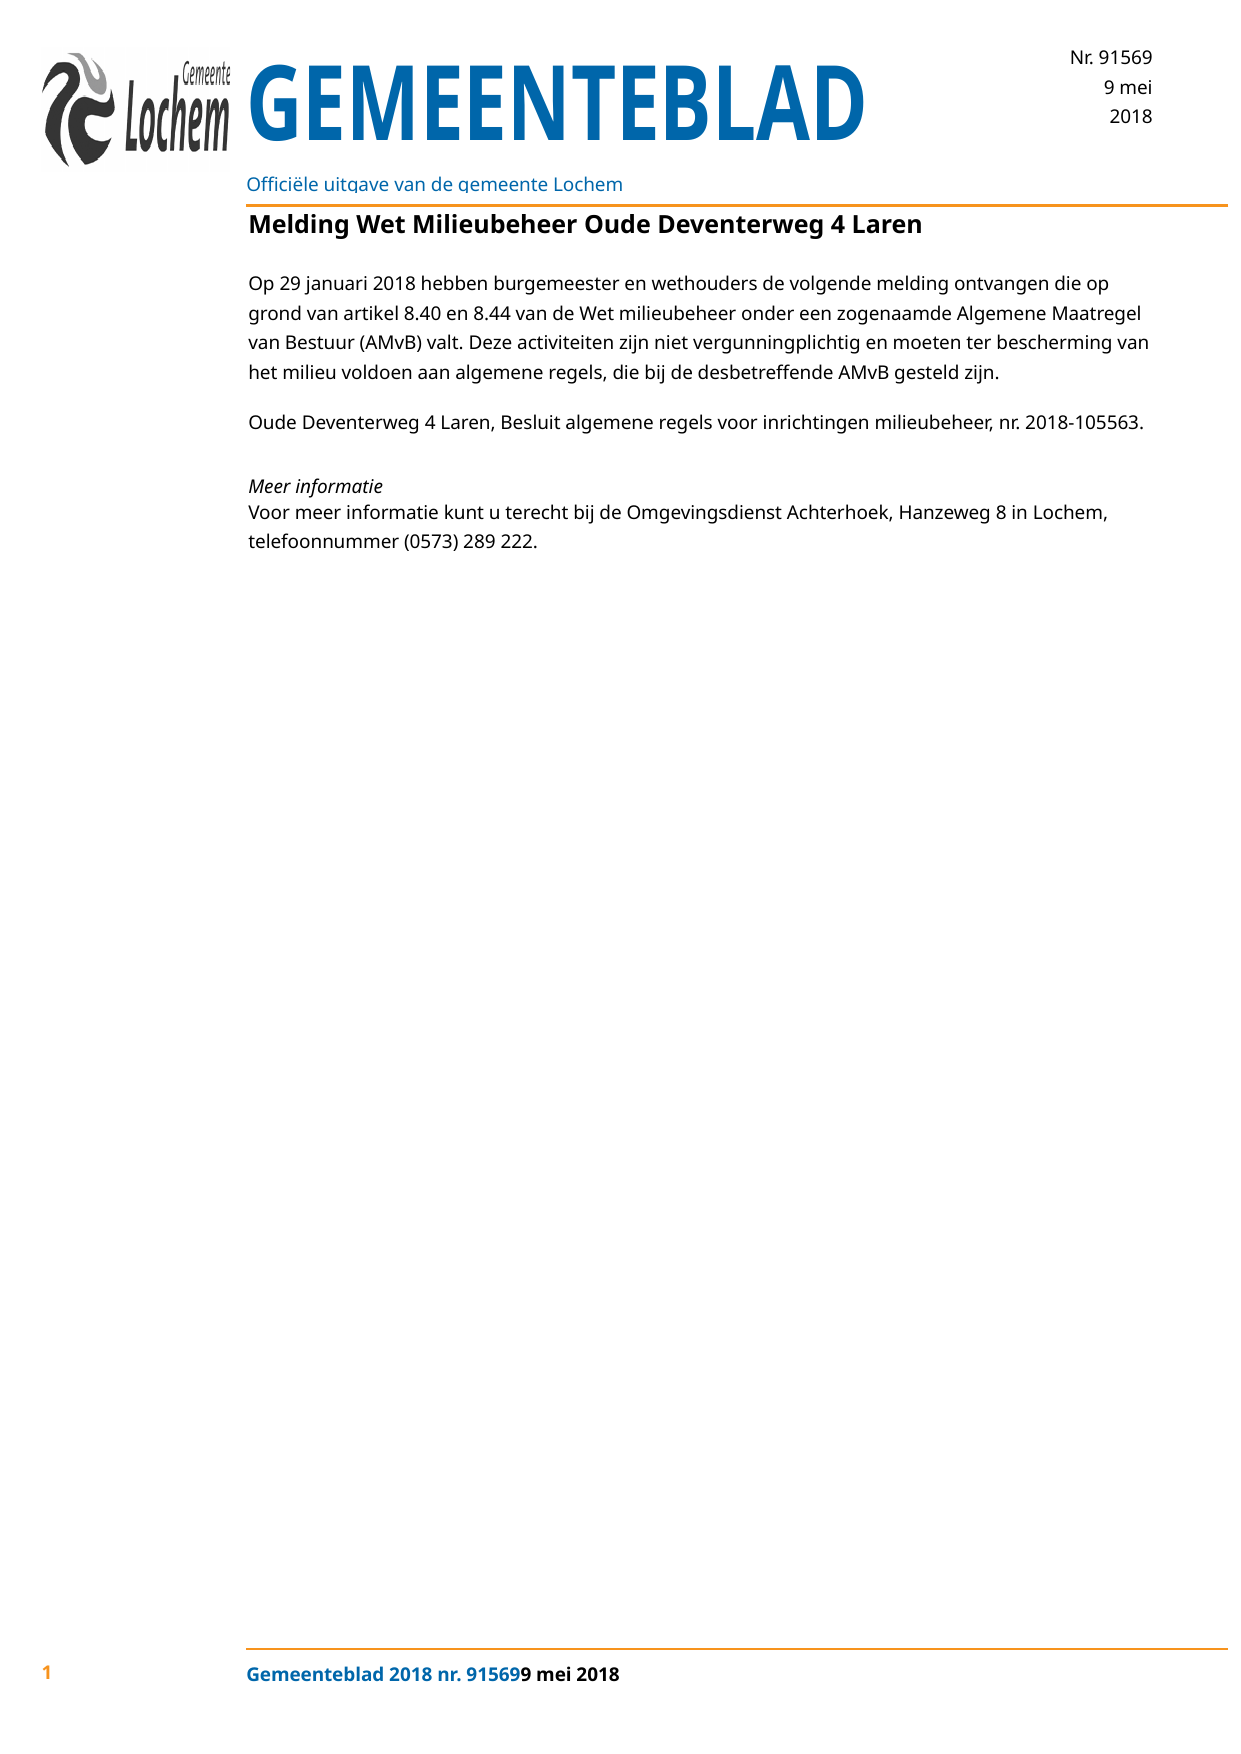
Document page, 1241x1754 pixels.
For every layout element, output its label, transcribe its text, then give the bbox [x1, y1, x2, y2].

picture [41, 47, 231, 172]
text Voor meer informatie kunt u terecht bij de Omgevingsdienst Achterhoek, Hanzeweg 8 in Lochem, telefoonnummer (0573) 289 222. [248, 499, 1152, 554]
text Melding Wet Milieubeheer Oude Deventerweg 4 Laren [248, 207, 1152, 241]
text Oude Deventerweg 4 Laren, Besluit algemene regels voor inrichtingen milieubeheer, nr. 2018-105563. [248, 409, 1152, 435]
text Op 29 januari 2018 hebben burgemeester en wethouders de volgende melding ontvangen die op grond van artikel 8.40 en 8.44 van de Wet milieubeheer onder een zogenaamde Algemene Maatregel van Bestuur (AMvB) valt. Deze activiteiten zijn niet vergunningplichtig en moeten ter bescherming van het milieu voldoen aan algemene regels, die bij de desbetreffende AMvB gesteld zijn. [248, 270, 1152, 385]
text Meer informatie [248, 473, 1152, 499]
